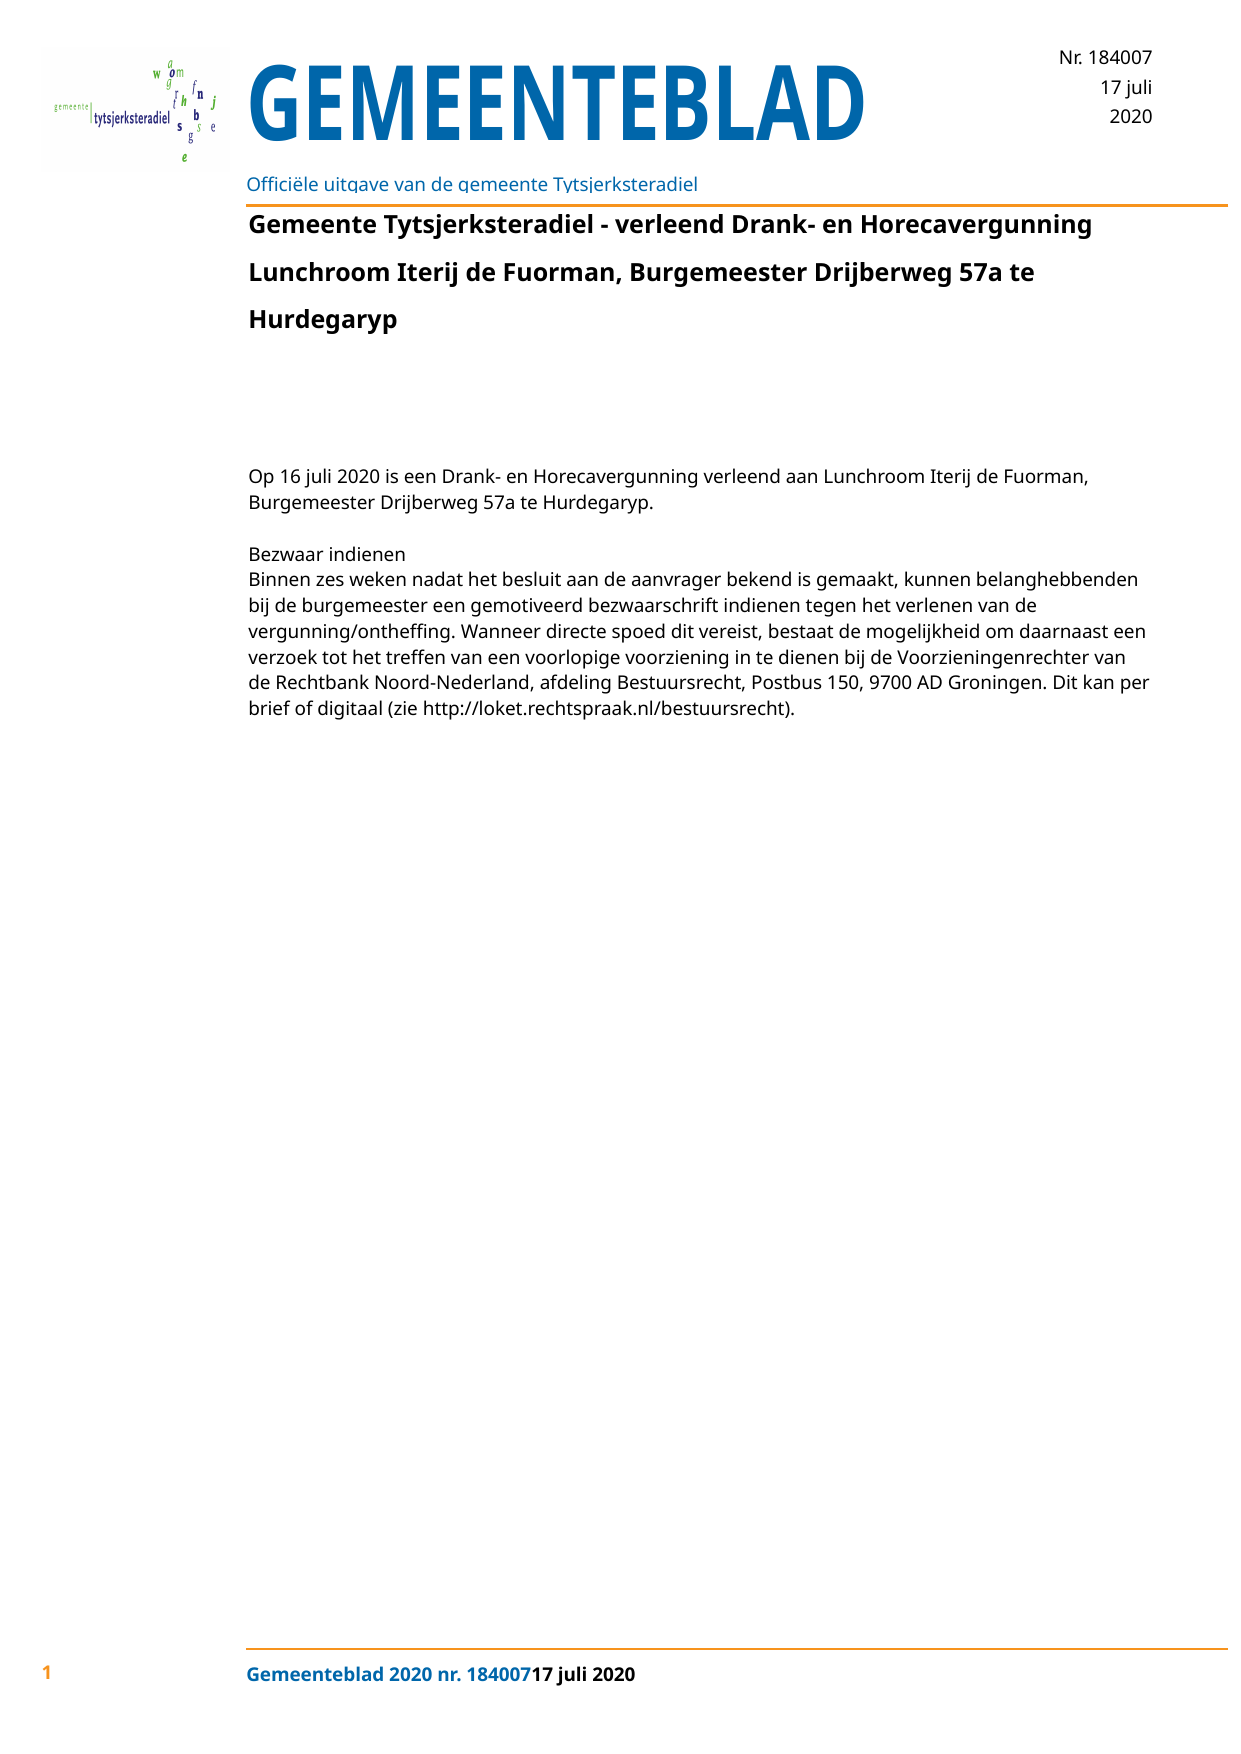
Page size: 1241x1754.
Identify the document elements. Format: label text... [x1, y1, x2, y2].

text Bezwaar indienen [248, 541, 1152, 567]
picture [41, 47, 231, 172]
text Op 16 juli 2020 is een Drank- en Horecavergunning verleend aan Lunchroom Iterij de Fuorman, Burgemeester Drijberweg 57a te Hurdegaryp. [248, 464, 1152, 515]
text Gemeente Tytsjerksteradiel - verleend Drank- en Horecavergunning Lunchroom Iterij de Fuorman, Burgemeester Drijberweg 57a te Hurdegaryp [248, 207, 1152, 336]
text Binnen zes weken nadat het besluit aan de aanvrager bekend is gemaakt, kunnen belanghebbenden bij de burgemeester een gemotiveerd bezwaarschrift indienen tegen het verlenen van de vergunning/ontheffing. Wanneer directe spoed dit vereist, bestaat de mogelijkheid om daarnaast een verzoek tot het treffen van een voorlopige voorziening in te dienen bij de Voorzieningenrechter van de Rechtbank Noord-Nederland, afdeling Bestuursrecht, Postbus 150, 9700 AD Groningen. Dit kan per brief of digitaal (zie http://loket.rechtspraak.nl/bestuursrecht). [248, 567, 1152, 721]
